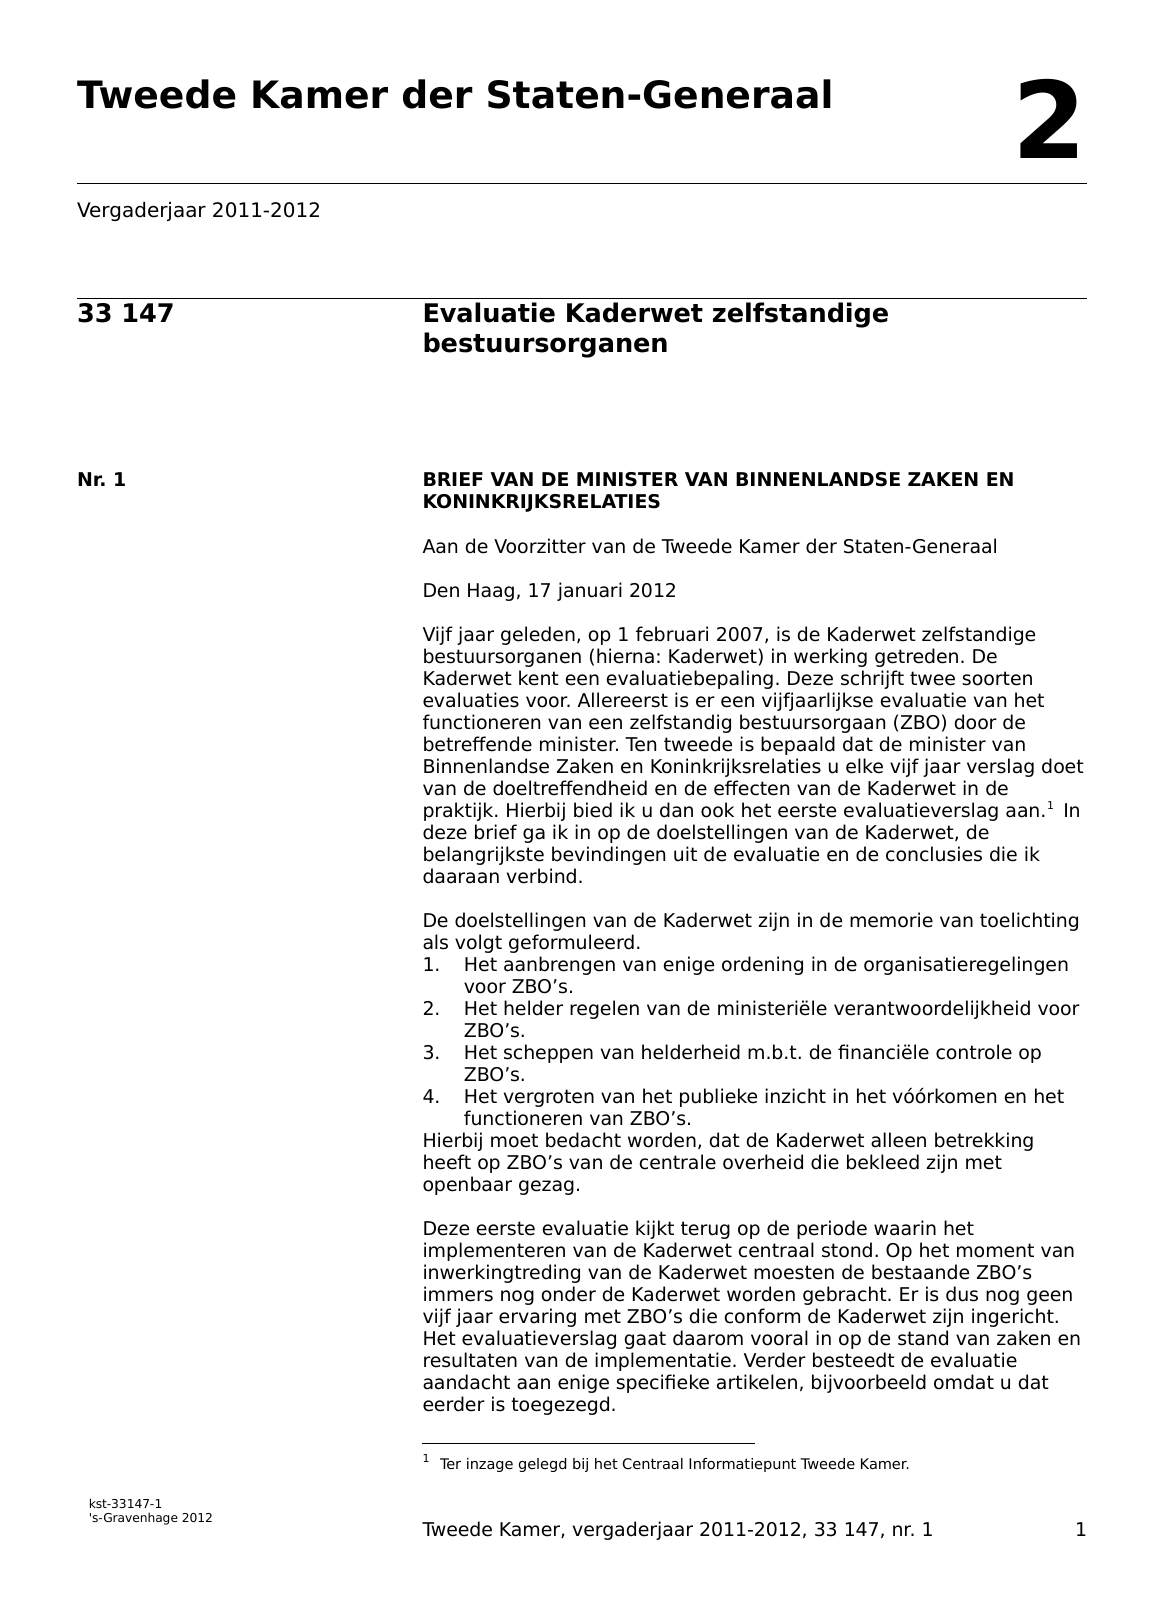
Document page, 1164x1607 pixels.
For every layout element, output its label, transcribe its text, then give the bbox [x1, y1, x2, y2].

text 2. Het helder regelen van de ministeriële verantwoordelijkheid voor ZBO’s. [422, 998, 1087, 1042]
text 's-Gravenhage 2012 [88, 1511, 323, 1525]
text kst-33147-1 [88, 1497, 323, 1511]
subtitle Nr. 1 BRIEF VAN DE MINISTER VAN BINNENLANDSE ZAKEN EN KONINKRIJKSRELATIES [77, 469, 1087, 513]
text Hierbij moet bedacht worden, dat de Kaderwet alleen betrekking heeft op ZBO’s van de centrale overheid die bekleed zijn met openbaar gezag. [422, 1129, 1087, 1196]
text Den Haag, 17 januari 2012 [422, 580, 1087, 602]
text Aan de Voorzitter van de Tweede Kamer der Staten-Generaal [422, 536, 1087, 557]
table_header Tweede Kamer der Staten-Generaal [77, 59, 886, 183]
table_cell Vergaderjaar 2011-2012 [77, 184, 1087, 298]
text 1. Het aanbrengen van enige ordening in de organisatieregelingen voor ZBO’s. [422, 954, 1087, 998]
text Vijf jaar geleden, op 1 februari 2007, is de Kaderwet zelfstandige bestuursorganen (hierna: Kaderwet) in werking getreden. De Kaderwet kent een evaluatiebepaling. Deze schrijft twee soorten evaluaties voor. Allereerst is er een vijfjaarlijkse evaluatie van het functioneren van een zelfstandig bestuursorgaan (ZBO) door de betreffende minister. Ten tweede is bepaald dat de minister van Binnenlandse Zaken en Koninkrijksrelaties u elke vijf jaar verslag doet van de doeltreffendheid en de effecten van de Kaderwet in de praktijk. Hierbij bied ik u dan ook het eerste evaluatieverslag aan. In deze brief ga ik in op de doelstellingen van de Kaderwet, de belangrijkste bevindingen uit de evaluatie en de conclusies die ik daaraan verbind. [422, 624, 1087, 888]
text Deze eerste evaluatie kijkt terug op de periode waarin het implementeren van de Kaderwet centraal stond. Op het moment van inwerkingtreding van de Kaderwet moesten de bestaande ZBO’s immers nog onder de Kaderwet worden gebracht. Er is dus nog geen vijf jaar ervaring met ZBO’s die conform de Kaderwet zijn ingericht. Het evaluatieverslag gaat daarom vooral in op de stand van zaken en resultaten van de implementatie. Verder besteedt de evaluatie aandacht aan enige specifieke artikelen, bijvoorbeeld omdat u dat eerder is toegezegd. [422, 1218, 1087, 1416]
text 3. Het scheppen van helderheid m.b.t. de financiële controle op ZBO’s. [422, 1042, 1087, 1086]
text De doelstellingen van de Kaderwet zijn in de memorie van toelichting als volgt geformuleerd. [422, 910, 1087, 954]
subtitle 33 147 Evaluatie Kaderwet zelfstandige bestuursorganen [77, 299, 1087, 358]
text 4. Het vergroten van het publieke inzicht in het vóórkomen en het functioneren van ZBO’s. [422, 1086, 1087, 1129]
text Ter inzage gelegd bij het Centraal Informatiepunt Tweede Kamer. [422, 1452, 1087, 1474]
table_header 2 [886, 59, 1087, 183]
